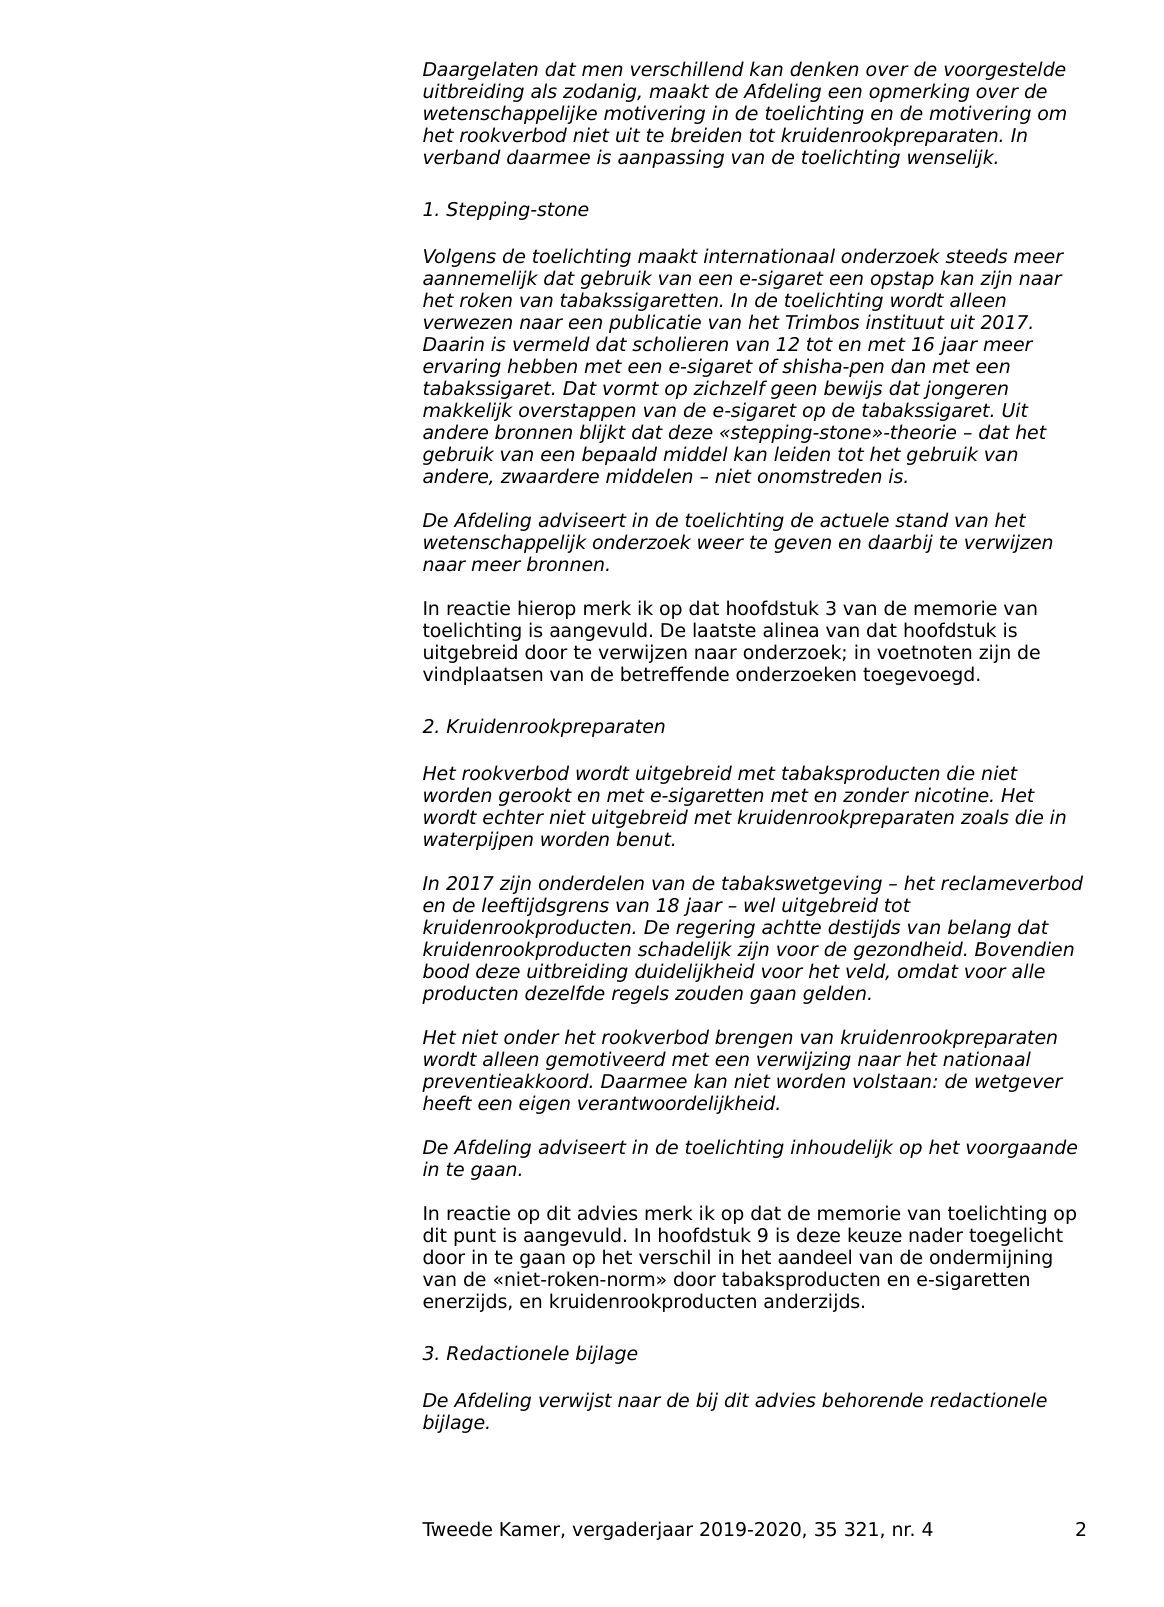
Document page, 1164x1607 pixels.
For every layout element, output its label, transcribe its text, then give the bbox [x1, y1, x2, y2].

subtitle 1. Stepping-stone [422, 199, 1087, 221]
text De Afdeling verwijst naar de bij dit advies behorende redactionele bijlage. [422, 1390, 1087, 1434]
text De Afdeling adviseert in de toelichting de actuele stand van het wetenschappelijk onderzoek weer te geven en daarbij te verwijzen naar meer bronnen. [422, 510, 1087, 576]
text Volgens de toelichting maakt internationaal onderzoek steeds meer aannemelijk dat gebruik van een e-sigaret een opstap kan zijn naar het roken van tabakssigaretten. In de toelichting wordt alleen verwezen naar een publicatie van het Trimbos instituut uit 2017. Daarin is vermeld dat scholieren van 12 tot en met 16 jaar meer ervaring hebben met een e-sigaret of shisha-pen dan met een tabakssigaret. Dat vormt op zichzelf geen bewijs dat jongeren makkelijk overstappen van de e-sigaret op de tabakssigaret. Uit andere bronnen blijkt dat deze «stepping-stone»-theorie – dat het gebruik van een bepaald middel kan leiden tot het gebruik van andere, zwaardere middelen – niet onomstreden is. [422, 246, 1087, 488]
text In 2017 zijn onderdelen van de tabakswetgeving – het reclameverbod en de leeftijdsgrens van 18 jaar – wel uitgebreid tot kruidenrookproducten. De regering achtte destijds van belang dat kruidenrookproducten schadelijk zijn voor de gezondheid. Bovendien bood deze uitbreiding duidelijkheid voor het veld, omdat voor alle producten dezelfde regels zouden gaan gelden. [422, 873, 1087, 1005]
text De Afdeling adviseert in de toelichting inhoudelijk op het voorgaande in te gaan. [422, 1137, 1087, 1181]
text In reactie op dit advies merk ik op dat de memorie van toelichting op dit punt is aangevuld. In hoofdstuk 9 is deze keuze nader toegelicht door in te gaan op het verschil in het aandeel van de ondermijning van de «niet-roken-norm» door tabaksproducten en e-sigaretten enerzijds, en kruidenrookproducten anderzijds. [422, 1203, 1087, 1313]
subtitle 2. Kruidenrookpreparaten [422, 716, 1087, 738]
text In reactie hierop merk ik op dat hoofdstuk 3 van de memorie van toelichting is aangevuld. De laatste alinea van dat hoofdstuk is uitgebreid door te verwijzen naar onderzoek; in voetnoten zijn de vindplaatsen van de betreffende onderzoeken toegevoegd. [422, 598, 1087, 686]
text Daargelaten dat men verschillend kan denken over de voorgestelde uitbreiding als zodanig, maakt de Afdeling een opmerking over de wetenschappelijke motivering in de toelichting en de motivering om het rookverbod niet uit te breiden tot kruidenrookpreparaten. In verband daarmee is aanpassing van de toelichting wenselijk. [422, 59, 1087, 169]
text Het niet onder het rookverbod brengen van kruidenrookpreparaten wordt alleen gemotiveerd met een verwijzing naar het nationaal preventieakkoord. Daarmee kan niet worden volstaan: de wetgever heeft een eigen verantwoordelijkheid. [422, 1027, 1087, 1115]
subtitle 3. Redactionele bijlage [422, 1343, 1087, 1365]
text Het rookverbod wordt uitgebreid met tabaksproducten die niet worden gerookt en met e-sigaretten met en zonder nicotine. Het wordt echter niet uitgebreid met kruidenrookpreparaten zoals die in waterpijpen worden benut. [422, 763, 1087, 851]
